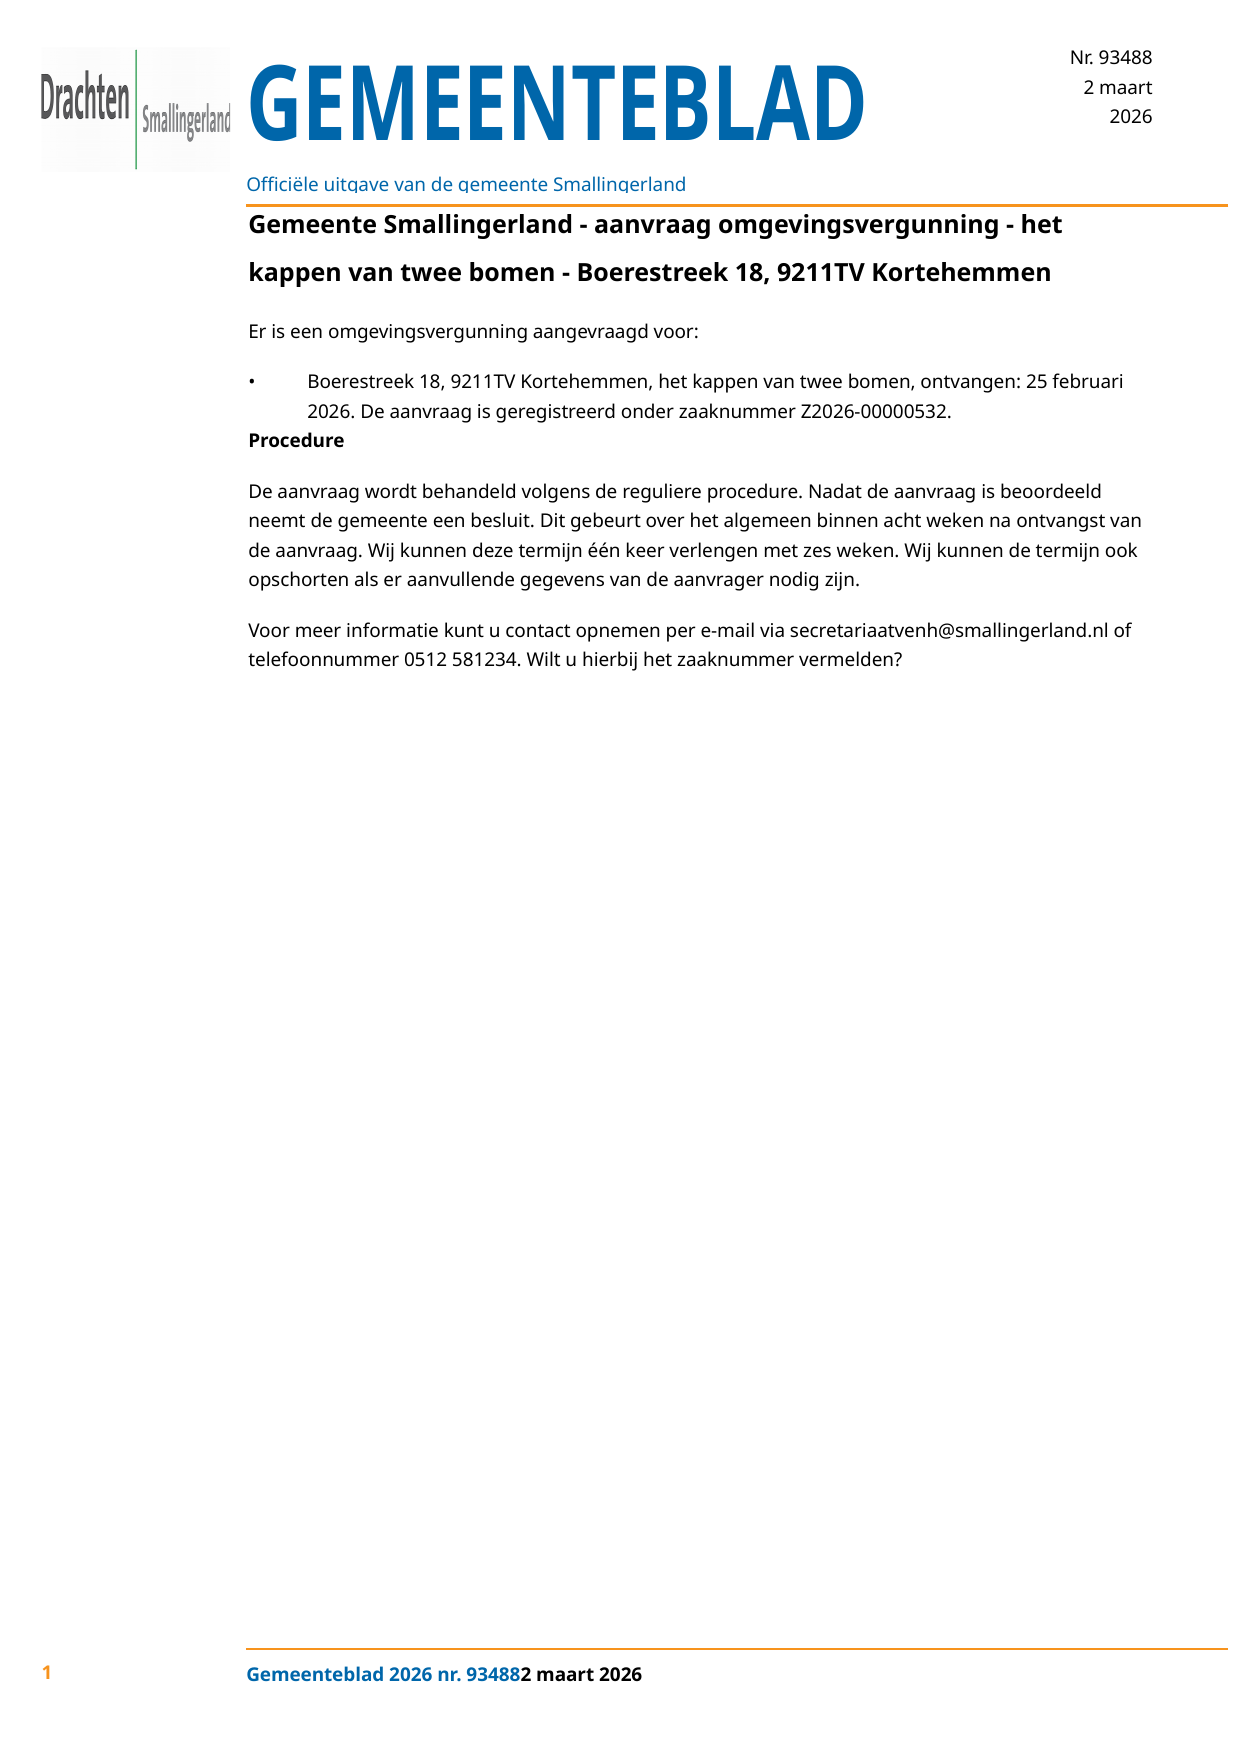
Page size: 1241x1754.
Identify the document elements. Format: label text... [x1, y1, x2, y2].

text Gemeente Smallingerland - aanvraag omgevingsvergunning - het kappen van twee bomen - Boerestreek 18, 9211TV Kortehemmen [248, 207, 1152, 288]
text Voor meer informatie kunt u contact opnemen per e-mail via secretariaatvenh@smallingerland.nl of telefoonnummer 0512 581234. Wilt u hierbij het zaaknummer vermelden? [248, 617, 1152, 672]
text Procedure [248, 427, 1152, 453]
picture [41, 47, 231, 172]
text Er is een omgevingsvergunning aangevraagd voor: [248, 318, 1152, 344]
list Boerestreek 18, 9211TV Kortehemmen, het kappen van twee bomen, ontvangen: 25 februari 2026. De aanvraag is geregistreerd onder zaaknummer Z2026-00000532. [248, 368, 1152, 424]
text De aanvraag wordt behandeld volgens de reguliere procedure. Nadat de aanvraag is beoordeeld neemt de gemeente een besluit. Dit gebeurt over het algemeen binnen acht weken na ontvangst van de aanvraag. Wij kunnen deze termijn één keer verlengen met zes weken. Wij kunnen de termijn ook opschorten als er aanvullende gegevens van de aanvrager nodig zijn. [248, 478, 1152, 592]
